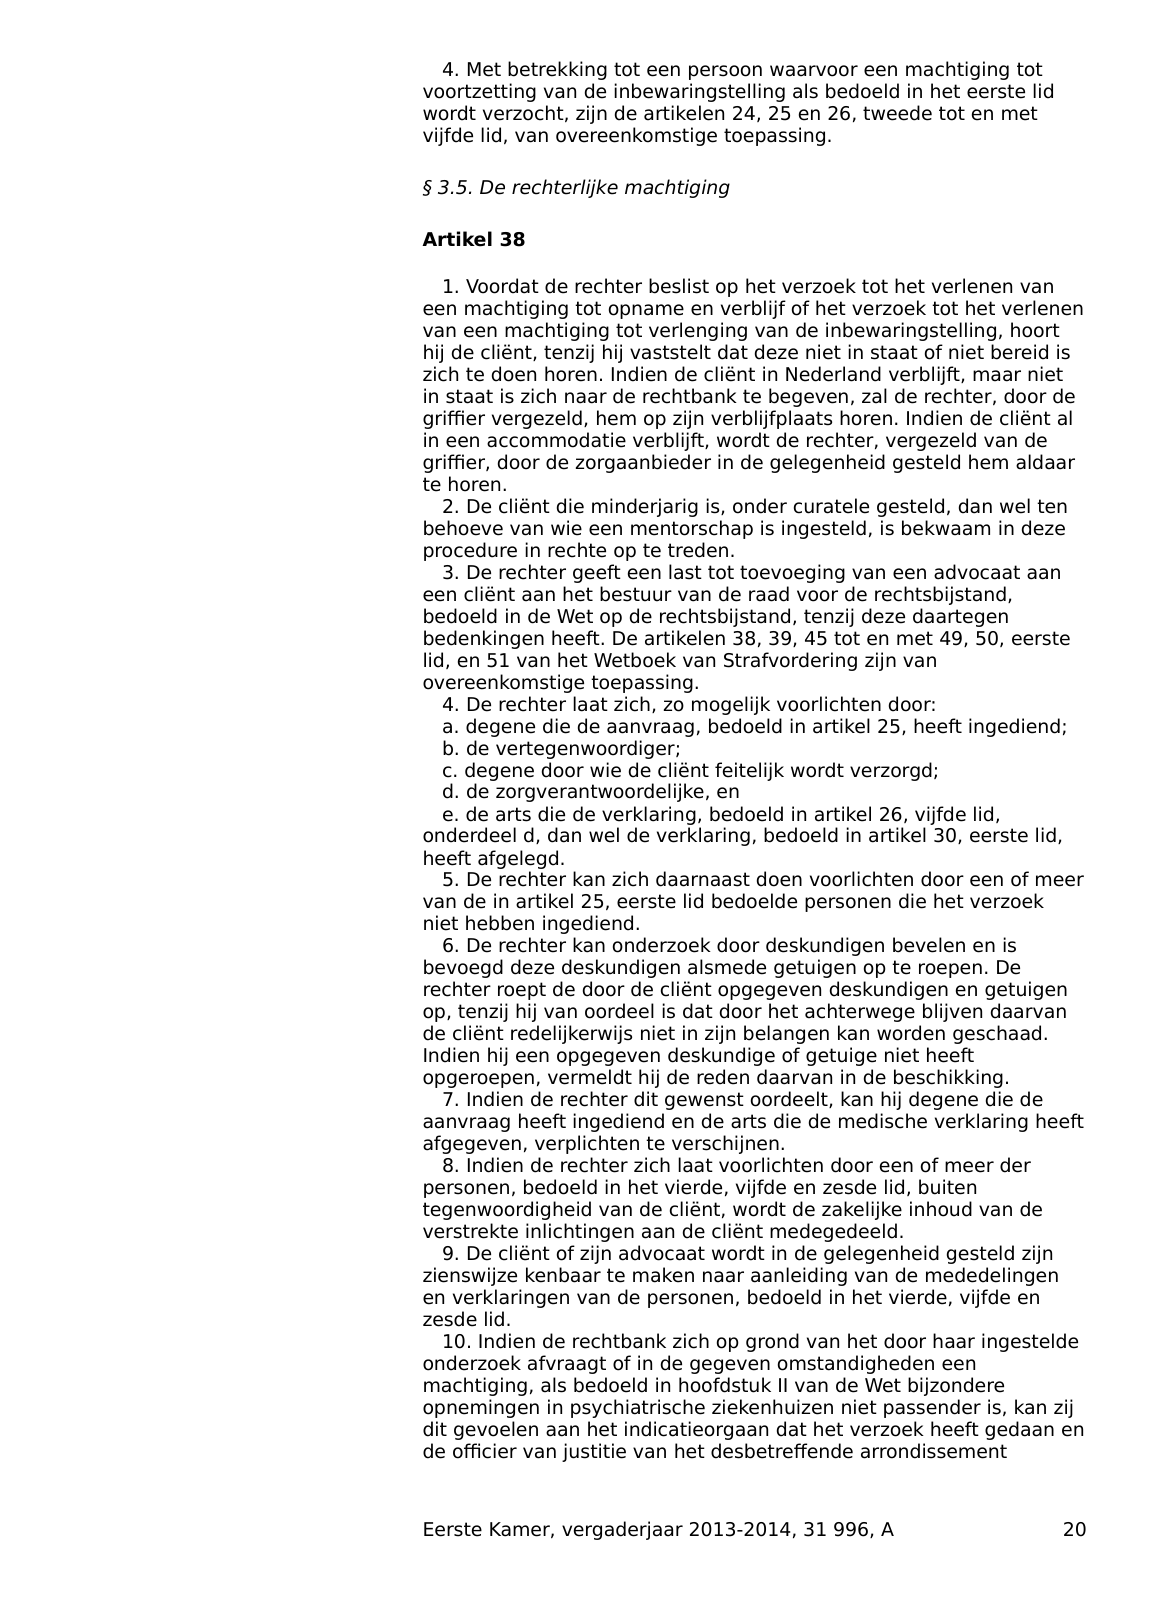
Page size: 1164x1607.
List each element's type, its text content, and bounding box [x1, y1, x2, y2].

text 6. De rechter kan onderzoek door deskundigen bevelen en is bevoegd deze deskundigen alsmede getuigen op te roepen. De rechter roept de door de cliënt opgegeven deskundigen en getuigen op, tenzij hij van oordeel is dat door het achterwege blijven daarvan de cliënt redelijkerwijs niet in zijn belangen kan worden geschaad. Indien hij een opgegeven deskundige of getuige niet heeft opgeroepen, vermeldt hij de reden daarvan in de beschikking. [422, 935, 1087, 1089]
text 7. Indien de rechter dit gewenst oordeelt, kan hij degene die de aanvraag heeft ingediend en de arts die de medische verklaring heeft afgegeven, verplichten te verschijnen. [422, 1089, 1087, 1155]
subtitle § 3.5. De rechterlijke machtiging [422, 177, 1087, 199]
text c. degene door wie de cliënt feitelijk wordt verzorgd; [422, 759, 1087, 781]
text d. de zorgverantwoordelijke, en [422, 781, 1087, 803]
text 1. Voordat de rechter beslist op het verzoek tot het verlenen van een machtiging tot opname en verblijf of het verzoek tot het verlenen van een machtiging tot verlenging van de inbewaringstelling, hoort hij de cliënt, tenzij hij vaststelt dat deze niet in staat of niet bereid is zich te doen horen. Indien de cliënt in Nederland verblijft, maar niet in staat is zich naar de rechtbank te begeven, zal de rechter, door de griffier vergezeld, hem op zijn verblijfplaats horen. Indien de cliënt al in een accommodatie verblijft, wordt de rechter, vergezeld van de griffier, door de zorgaanbieder in de gelegenheid gesteld hem aldaar te horen. [422, 276, 1087, 496]
text 9. De cliënt of zijn advocaat wordt in de gelegenheid gesteld zijn zienswijze kenbaar te maken naar aanleiding van de mededelingen en verklaringen van de personen, bedoeld in het vierde, vijfde en zesde lid. [422, 1243, 1087, 1331]
text 4. Met betrekking tot een persoon waarvoor een machtiging tot voortzetting van de inbewaringstelling als bedoeld in het eerste lid wordt verzocht, zijn de artikelen 24, 25 en 26, tweede tot en met vijfde lid, van overeenkomstige toepassing. [422, 59, 1087, 147]
text 10. Indien de rechtbank zich op grond van het door haar ingestelde onderzoek afvraagt of in de gegeven omstandigheden een machtiging, als bedoeld in hoofdstuk II van de Wet bijzondere opnemingen in psychiatrische ziekenhuizen niet passender is, kan zij dit gevoelen aan het indicatieorgaan dat het verzoek heeft gedaan en de officier van justitie van het desbetreffende arrondissement [422, 1331, 1087, 1463]
text a. degene die de aanvraag, bedoeld in artikel 25, heeft ingediend; [422, 716, 1087, 737]
text 8. Indien de rechter zich laat voorlichten door een of meer der personen, bedoeld in het vierde, vijfde en zesde lid, buiten tegenwoordigheid van de cliënt, wordt de zakelijke inhoud van de verstrekte inlichtingen aan de cliënt medegedeeld. [422, 1155, 1087, 1243]
text 2. De cliënt die minderjarig is, onder curatele gesteld, dan wel ten behoeve van wie een mentorschap is ingesteld, is bekwaam in deze procedure in rechte op te treden. [422, 496, 1087, 562]
text e. de arts die de verklaring, bedoeld in artikel 26, vijfde lid, onderdeel d, dan wel de verklaring, bedoeld in artikel 30, eerste lid, heeft afgelegd. [422, 803, 1087, 869]
text 5. De rechter kan zich daarnaast doen voorlichten door een of meer van de in artikel 25, eerste lid bedoelde personen die het verzoek niet hebben ingediend. [422, 869, 1087, 935]
text 3. De rechter geeft een last tot toevoeging van een advocaat aan een cliënt aan het bestuur van de raad voor de rechtsbijstand, bedoeld in de Wet op de rechtsbijstand, tenzij deze daartegen bedenkingen heeft. De artikelen 38, 39, 45 tot en met 49, 50, eerste lid, en 51 van het Wetboek van Strafvordering zijn van overeenkomstige toepassing. [422, 562, 1087, 693]
text b. de vertegenwoordiger; [422, 737, 1087, 759]
text 4. De rechter laat zich, zo mogelijk voorlichten door: [422, 693, 1087, 716]
subtitle Artikel 38 [422, 229, 1087, 251]
